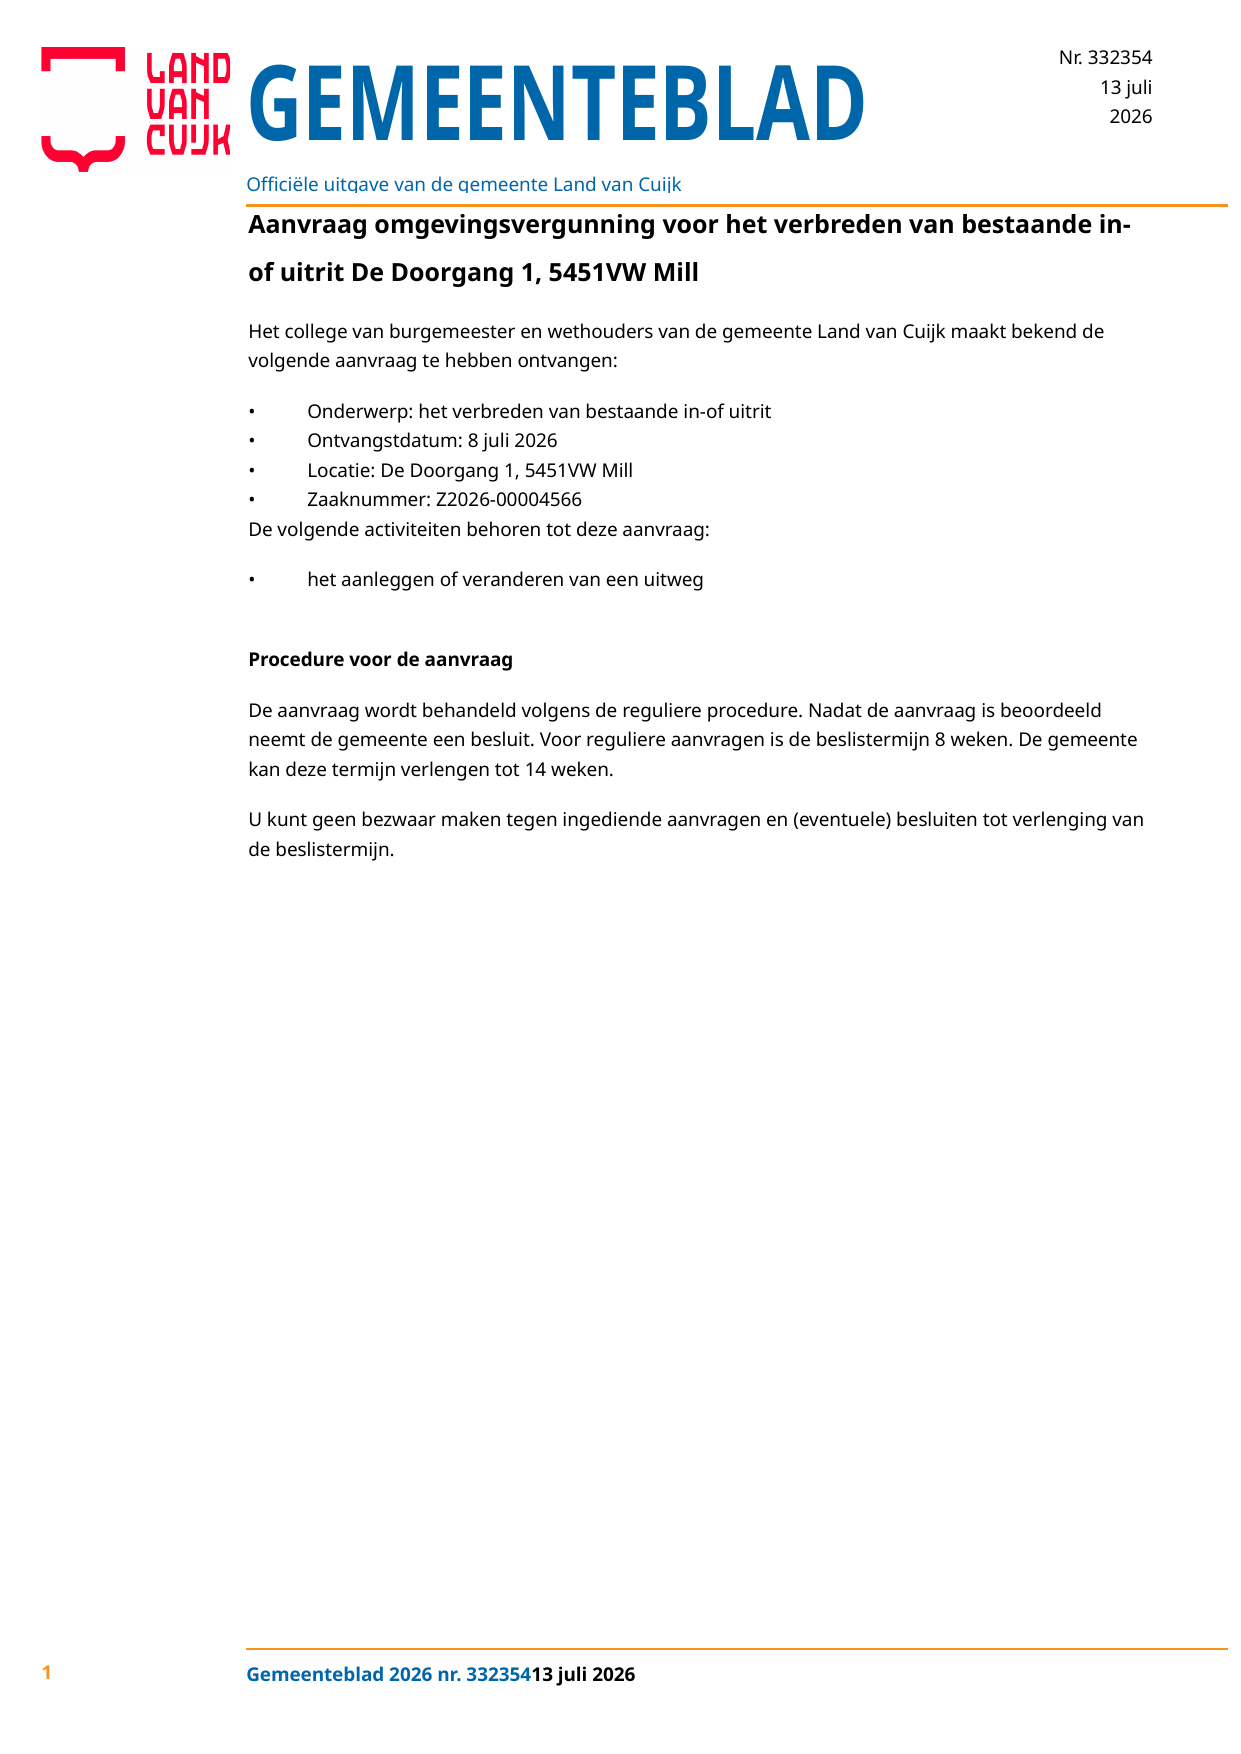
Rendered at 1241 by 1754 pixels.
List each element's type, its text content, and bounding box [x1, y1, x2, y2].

picture [41, 47, 231, 172]
text Het college van burgemeester en wethouders van de gemeente Land van Cuijk maakt bekend de volgende aanvraag te hebben ontvangen: [248, 318, 1152, 373]
text Aanvraag omgevingsvergunning voor het verbreden van bestaande in-of uitrit De Doorgang 1, 5451VW Mill [248, 207, 1152, 288]
list Onderwerp: het verbreden van bestaande in-of uitrit [248, 398, 1152, 424]
list Zaaknummer: Z2026-00004566 [248, 487, 1152, 512]
list Locatie: De Doorgang 1, 5451VW Mill [248, 457, 1152, 483]
text De volgende activiteiten behoren tot deze aanvraag: [248, 516, 1152, 542]
text Procedure voor de aanvraag [248, 647, 1152, 672]
list Ontvangstdatum: 8 juli 2026 [248, 427, 1152, 453]
list het aanleggen of veranderen van een uitweg [248, 567, 1152, 592]
text U kunt geen bezwaar maken tegen ingediende aanvragen en (eventuele) besluiten tot verlenging van de beslistermijn. [248, 807, 1152, 862]
text De aanvraag wordt behandeld volgens de reguliere procedure. Nadat de aanvraag is beoordeeld neemt de gemeente een besluit. Voor reguliere aanvragen is de beslistermijn 8 weken. De gemeente kan deze termijn verlengen tot 14 weken. [248, 697, 1152, 782]
